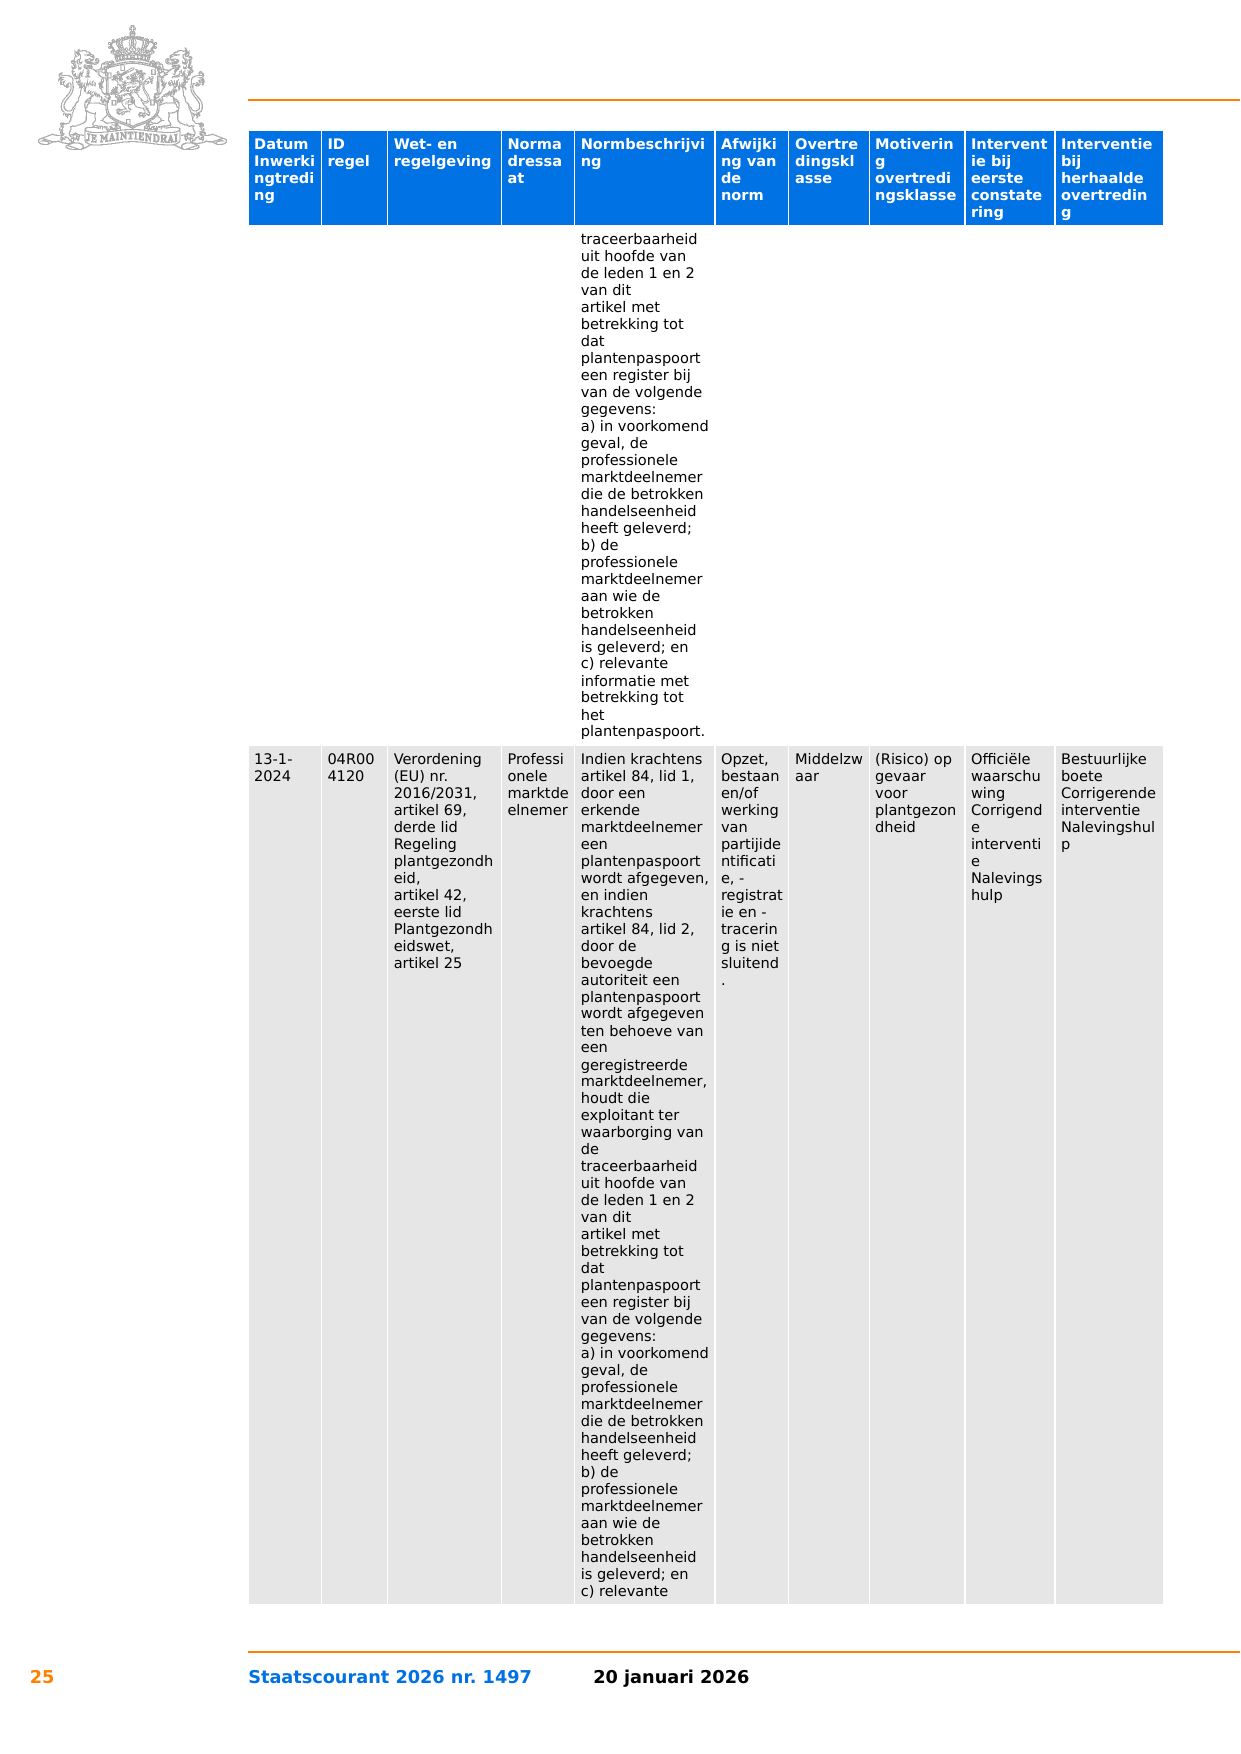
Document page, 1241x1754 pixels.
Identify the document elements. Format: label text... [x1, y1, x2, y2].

picture [38, 25, 227, 150]
table_cell [502, 226, 574, 745]
table_cell Opzet, bestaan en/of werking van partijidentificatie, -registratie en -tracering is niet sluitend. [716, 746, 788, 1604]
table_cell Professionele marktdeelnemer [502, 746, 574, 1604]
table_cell [966, 226, 1054, 745]
table_cell [716, 226, 788, 745]
table_cell 13-1-2024 [249, 746, 321, 1604]
table_cell Bestuurlijke boete Corrigerende interventie Nalevingshulp [1056, 746, 1163, 1604]
table_cell [322, 226, 387, 745]
table_cell [789, 226, 869, 745]
table_header Wet- en regelgeving [388, 131, 501, 225]
table_cell Indien krachtens artikel 84, lid 1, door een erkende marktdeelnemer een plantenpaspoort wordt afgegeven, en indien krachtens artikel 84, lid 2, door de bevoegde autoriteit een plantenpaspoort wordt afgegeven ten behoeve van een geregistreerde marktdeelnemer, houdt die exploitant ter waarborging van de traceerbaarheid uit hoofde van de leden 1 en 2 van dit artikel met betrekking tot dat plantenpaspoort een register bij van de volgende gegevens: a) in voorkomend geval, de professionele marktdeelnemer die de betrokken handelseenheid heeft geleverd; b) de professionele marktdeelnemer aan wie de betrokken handelseenheid is geleverd; en c) relevante [575, 746, 714, 1604]
table_header Interventie bij eerste constatering [966, 131, 1054, 225]
table_header Motivering overtredingsklasse [870, 131, 964, 225]
table_header Normbeschrijving [575, 131, 714, 225]
table_cell Middelzwaar [789, 746, 869, 1604]
table_header Datum Inwerkingtreding [249, 131, 321, 225]
table_cell Officiële waarschuwing Corrigende interventie Nalevingshulp [966, 746, 1054, 1604]
table_header Afwijking van de norm [716, 131, 788, 225]
table_cell (Risico) op gevaar voor plantgezondheid [870, 746, 964, 1604]
table_cell [388, 226, 501, 745]
table_header Interventie bij herhaalde overtreding [1056, 131, 1163, 225]
table_cell [1056, 226, 1163, 745]
table_cell Verordening (EU) nr. 2016/2031, artikel 69, derde lid Regeling plantgezondheid, artikel 42, eerste lid Plantgezondheidswet, artikel 25 [388, 746, 501, 1604]
table_cell 04R004120 [322, 746, 387, 1604]
table_cell traceerbaarheid uit hoofde van de leden 1 en 2 van dit artikel met betrekking tot dat plantenpaspoort een register bij van de volgende gegevens: a) in voorkomend geval, de professionele marktdeelnemer die de betrokken handelseenheid heeft geleverd; b) de professionele marktdeelnemer aan wie de betrokken handelseenheid is geleverd; en c) relevante informatie met betrekking tot het plantenpaspoort. [575, 226, 714, 745]
table_header Normadressaat [502, 131, 574, 225]
table_cell [870, 226, 964, 745]
table_cell [249, 226, 321, 745]
table_header Overtredingsklasse [789, 131, 869, 225]
table_header ID regel [322, 131, 387, 225]
